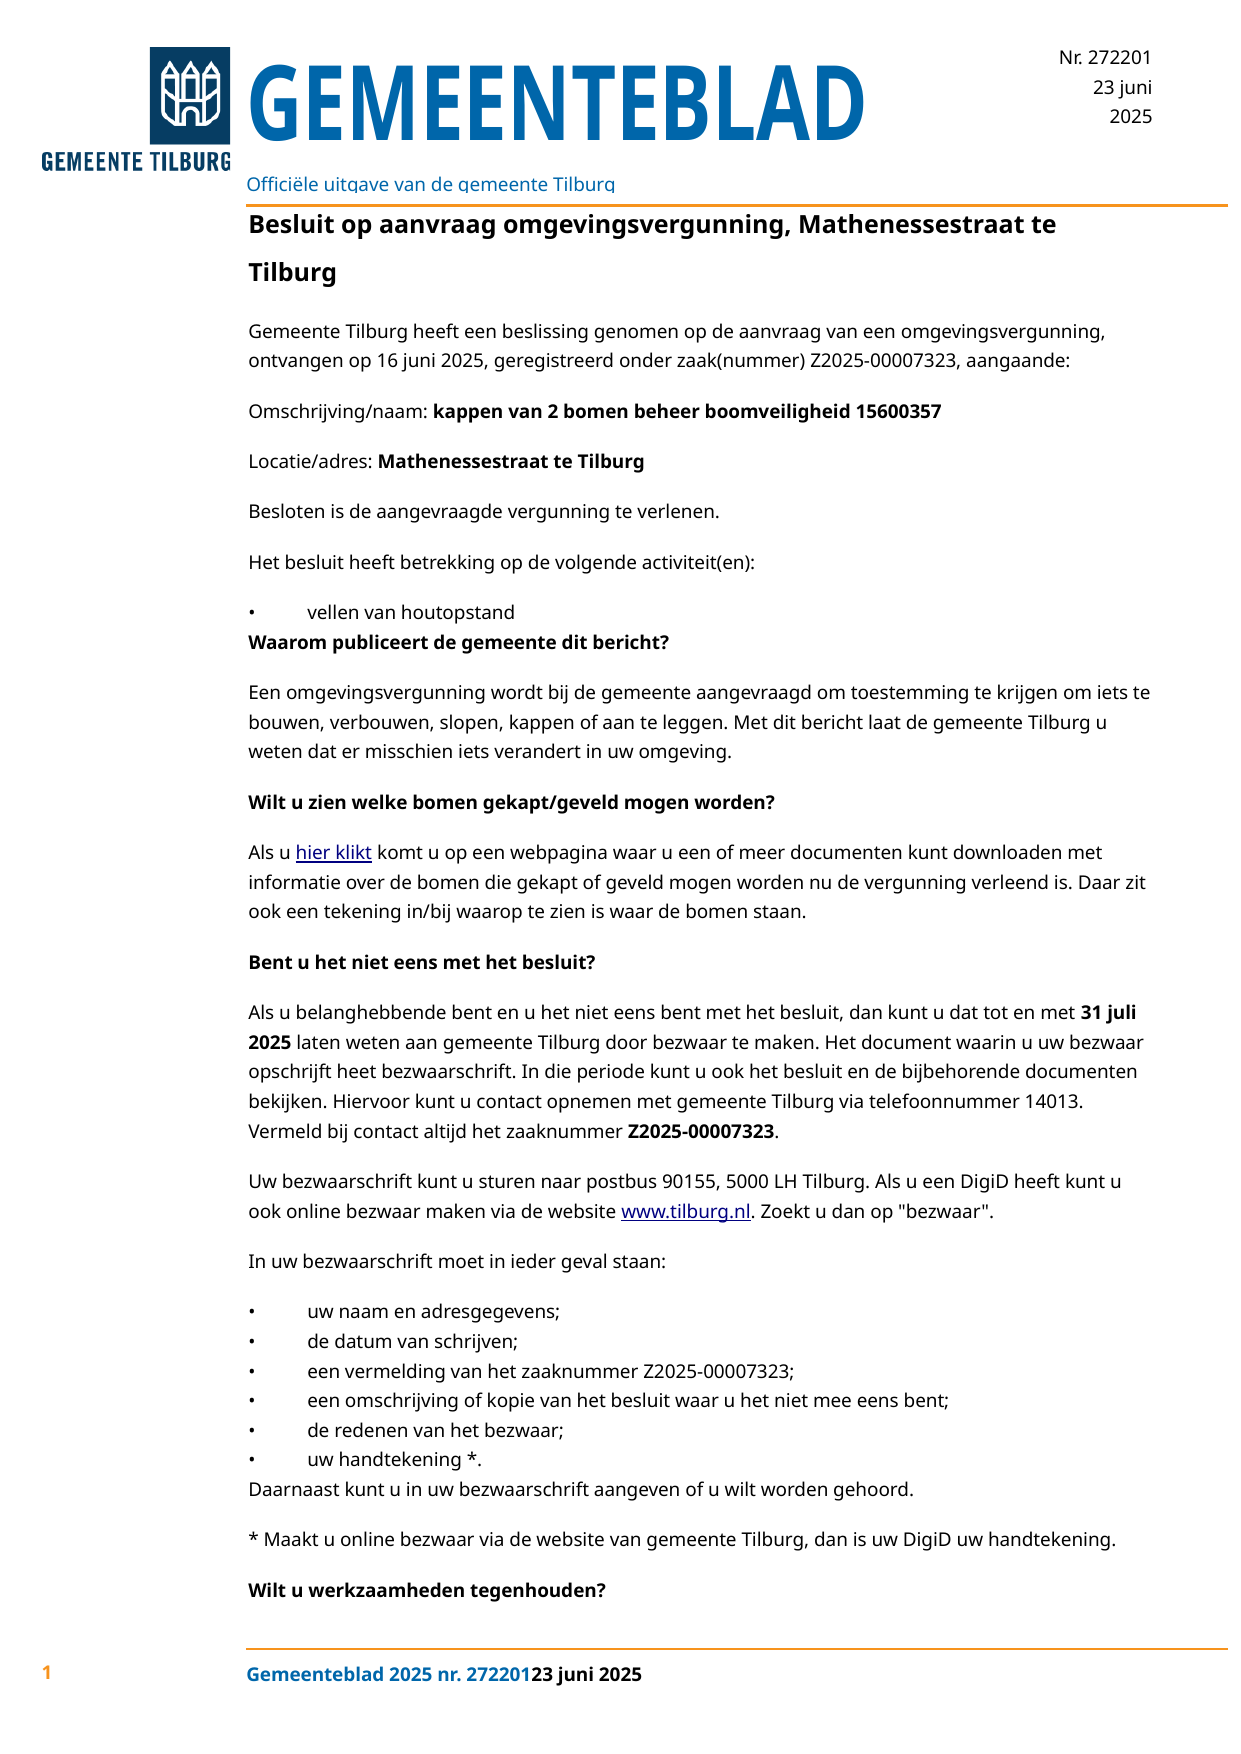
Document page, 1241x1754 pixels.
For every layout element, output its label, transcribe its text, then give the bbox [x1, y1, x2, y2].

text Waarom publiceert de gemeente dit bericht? [248, 629, 1152, 655]
text Omschrijving/naam: kappen van 2 bomen beheer boomveiligheid 15600357 [248, 398, 1152, 424]
list vellen van houtopstand [248, 599, 1152, 625]
text Gemeente Tilburg heeft een beslissing genomen op de aanvraag van een omgevingsvergunning, ontvangen op 16 juni 2025, geregistreerd onder zaak(nummer) Z2025-00007323, aangaande: [248, 318, 1152, 373]
text Als u hier klikt komt u op een webpagina waar u een of meer documenten kunt downloaden met informatie over de bomen die gekapt of geveld mogen worden nu de vergunning verleend is. Daar zit ook een tekening in/bij waarop te zien is waar de bomen staan. [248, 839, 1152, 924]
text Een omgevingsvergunning wordt bij de gemeente aangevraagd om toestemming te krijgen om iets te bouwen, verbouwen, slopen, kappen of aan te leggen. Met dit bericht laat de gemeente Tilburg u weten dat er misschien iets verandert in uw omgeving. [248, 679, 1152, 764]
picture [41, 47, 231, 172]
text Als u belanghebbende bent en u het niet eens bent met het besluit, dan kunt u dat tot en met 31 juli 2025 laten weten aan gemeente Tilburg door bezwaar te maken. Het document waarin u uw bezwaar opschrijft heet bezwaarschrift. In die periode kunt u ook het besluit en de bijbehorende documenten bekijken. Hiervoor kunt u contact opnemen met gemeente Tilburg via telefoonnummer 14013. Vermeld bij contact altijd het zaaknummer Z2025-00007323. [248, 999, 1152, 1144]
text Locatie/adres: Mathenessestraat te Tilburg [248, 448, 1152, 474]
text Wilt u werkzaamheden tegenhouden? [248, 1577, 1152, 1603]
text Het besluit heeft betrekking op de volgende activiteit(en): [248, 549, 1152, 575]
text Wilt u zien welke bomen gekapt/geveld mogen worden? [248, 789, 1152, 815]
list een omschrijving of kopie van het besluit waar u het niet mee eens bent; [248, 1387, 1152, 1413]
list uw handtekening *. [248, 1447, 1152, 1472]
text Uw bezwaarschrift kunt u sturen naar postbus 90155, 5000 LH Tilburg. Als u een DigiD heeft kunt u ook online bezwaar maken via de website www.tilburg.nl. Zoekt u dan op "bezwaar". [248, 1168, 1152, 1224]
list uw naam en adresgegevens; [248, 1299, 1152, 1324]
text Besluit op aanvraag omgevingsvergunning, Mathenessestraat te Tilburg [248, 207, 1152, 288]
list een vermelding van het zaaknummer Z2025-00007323; [248, 1358, 1152, 1384]
text In uw bezwaarschrift moet in ieder geval staan: [248, 1248, 1152, 1274]
list de redenen van het bezwaar; [248, 1417, 1152, 1443]
list de datum van schrijven; [248, 1328, 1152, 1354]
text Bent u het niet eens met het besluit? [248, 949, 1152, 975]
text Daarnaast kunt u in uw bezwaarschrift aangeven of u wilt worden gehoord. [248, 1476, 1152, 1502]
text * Maakt u online bezwaar via de website van gemeente Tilburg, dan is uw DigiD uw handtekening. [248, 1527, 1152, 1552]
text Besloten is de aangevraagde vergunning te verlenen. [248, 499, 1152, 524]
